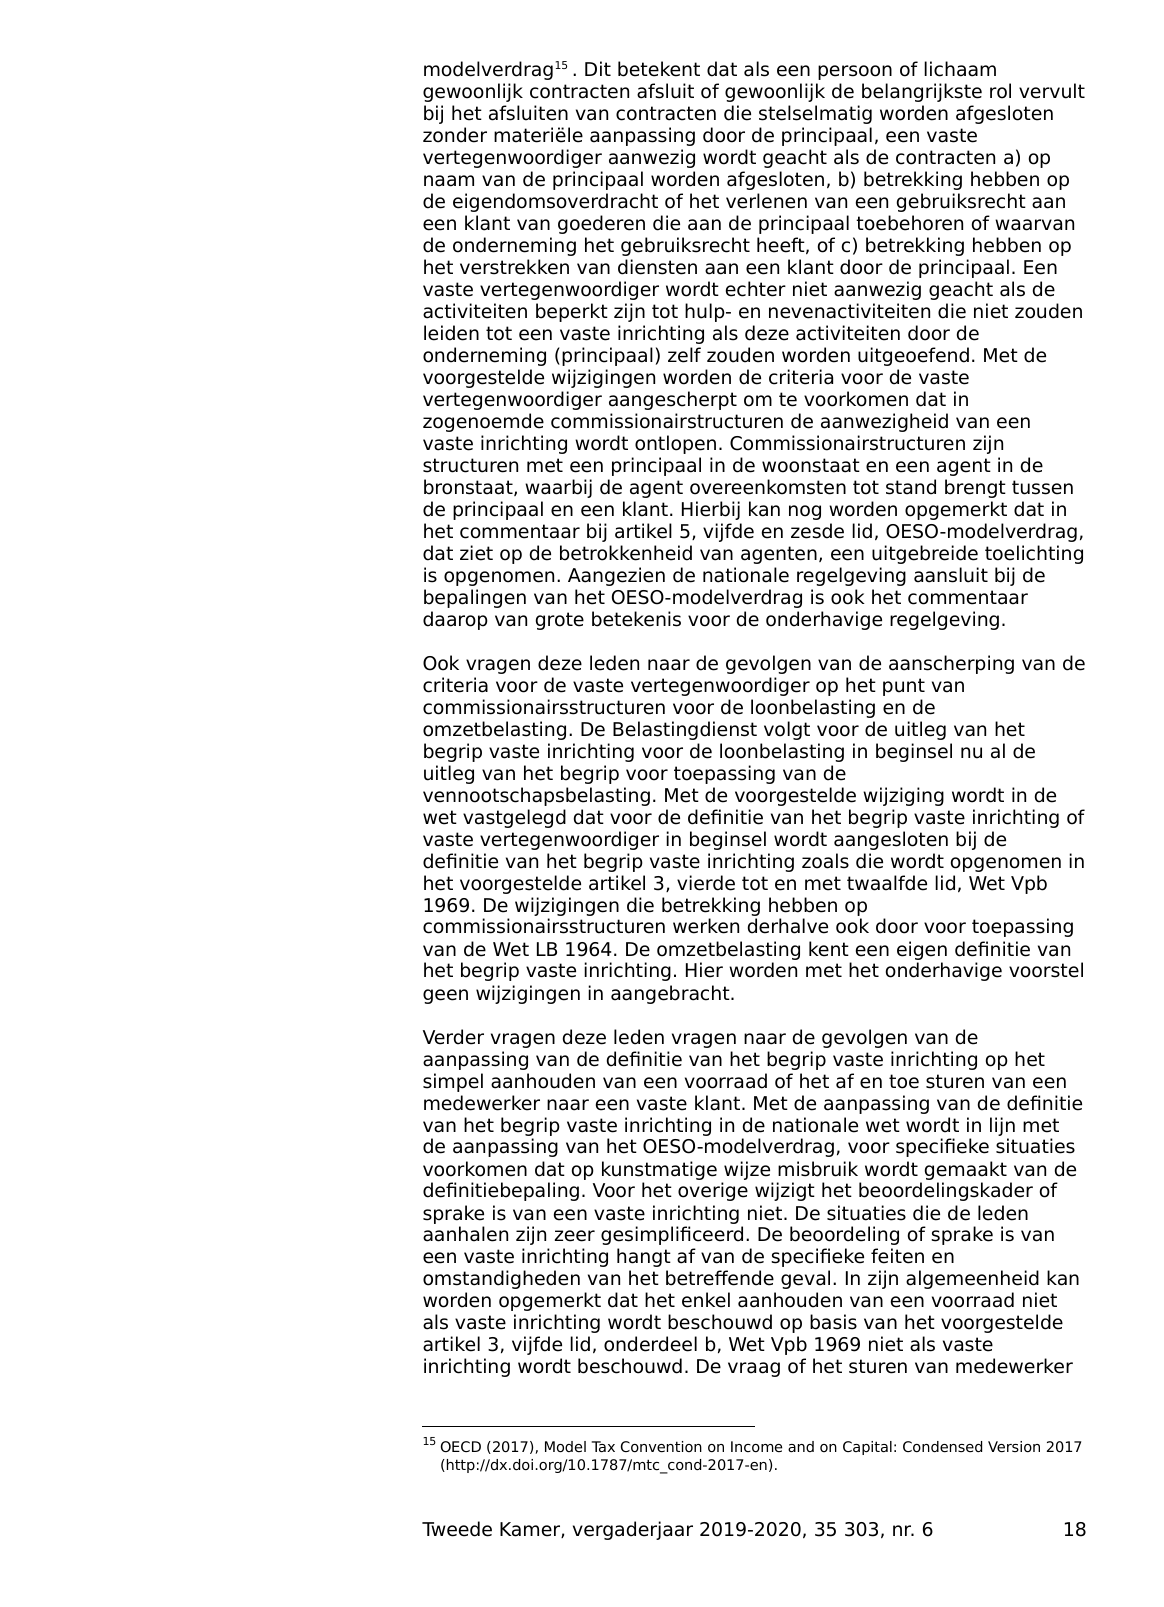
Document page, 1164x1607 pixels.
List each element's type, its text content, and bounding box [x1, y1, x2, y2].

text Ook vragen deze leden naar de gevolgen van de aanscherping van de criteria voor de vaste vertegenwoordiger op het punt van commissionairsstructuren voor de loonbelasting en de omzetbelasting. De Belastingdienst volgt voor de uitleg van het begrip vaste inrichting voor de loonbelasting in beginsel nu al de uitleg van het begrip voor toepassing van de vennootschapsbelasting. Met de voorgestelde wijziging wordt in de wet vastgelegd dat voor de definitie van het begrip vaste inrichting of vaste vertegenwoordiger in beginsel wordt aangesloten bij de definitie van het begrip vaste inrichting zoals die wordt opgenomen in het voorgestelde artikel 3, vierde tot en met twaalfde lid, Wet Vpb 1969. De wijzigingen die betrekking hebben op commissionairsstructuren werken derhalve ook door voor toepassing van de Wet LB 1964. De omzetbelasting kent een eigen definitie van het begrip vaste inrichting. Hier worden met het onderhavige voorstel geen wijzigingen in aangebracht. [422, 653, 1087, 1004]
text OECD (2017), Model Tax Convention on Income and on Capital: Condensed Version 2017 (http://dx.doi.org/10.1787/mtc_cond-2017-en). [422, 1435, 1087, 1474]
text Verder vragen deze leden vragen naar de gevolgen van de aanpassing van de definitie van het begrip vaste inrichting op het simpel aanhouden van een voorraad of het af en toe sturen van een medewerker naar een vaste klant. Met de aanpassing van de definitie van het begrip vaste inrichting in de nationale wet wordt in lijn met de aanpassing van het OESO-modelverdrag, voor specifieke situaties voorkomen dat op kunstmatige wijze misbruik wordt gemaakt van de definitiebepaling. Voor het overige wijzigt het beoordelingskader of sprake is van een vaste inrichting niet. De situaties die de leden aanhalen zijn zeer gesimplificeerd. De beoordeling of sprake is van een vaste inrichting hangt af van de specifieke feiten en omstandigheden van het betreffende geval. In zijn algemeenheid kan worden opgemerkt dat het enkel aanhouden van een voorraad niet als vaste inrichting wordt beschouwd op basis van het voorgestelde artikel 3, vijfde lid, onderdeel b, Wet Vpb 1969 niet als vaste inrichting wordt beschouwd. De vraag of het sturen van medewerker [422, 1027, 1087, 1378]
text modelverdrag. Dit betekent dat als een persoon of lichaam gewoonlijk contracten afsluit of gewoonlijk de belangrijkste rol vervult bij het afsluiten van contracten die stelselmatig worden afgesloten zonder materiële aanpassing door de principaal, een vaste vertegenwoordiger aanwezig wordt geacht als de contracten a) op naam van de principaal worden afgesloten, b) betrekking hebben op de eigendomsoverdracht of het verlenen van een gebruiksrecht aan een klant van goederen die aan de principaal toebehoren of waarvan de onderneming het gebruiksrecht heeft, of c) betrekking hebben op het verstrekken van diensten aan een klant door de principaal. Een vaste vertegenwoordiger wordt echter niet aanwezig geacht als de activiteiten beperkt zijn tot hulp- en nevenactiviteiten die niet zouden leiden tot een vaste inrichting als deze activiteiten door de onderneming (principaal) zelf zouden worden uitgeoefend. Met de voorgestelde wijzigingen worden de criteria voor de vaste vertegenwoordiger aangescherpt om te voorkomen dat in zogenoemde commissionairstructuren de aanwezigheid van een vaste inrichting wordt ontlopen. Commissionairstructuren zijn structuren met een principaal in de woonstaat en een agent in de bronstaat, waarbij de agent overeenkomsten tot stand brengt tussen de principaal en een klant. Hierbij kan nog worden opgemerkt dat in het commentaar bij artikel 5, vijfde en zesde lid, OESO-modelverdrag, dat ziet op de betrokkenheid van agenten, een uitgebreide toelichting is opgenomen. Aangezien de nationale regelgeving aansluit bij de bepalingen van het OESO-modelverdrag is ook het commentaar daarop van grote betekenis voor de onderhavige regelgeving. [422, 59, 1087, 631]
